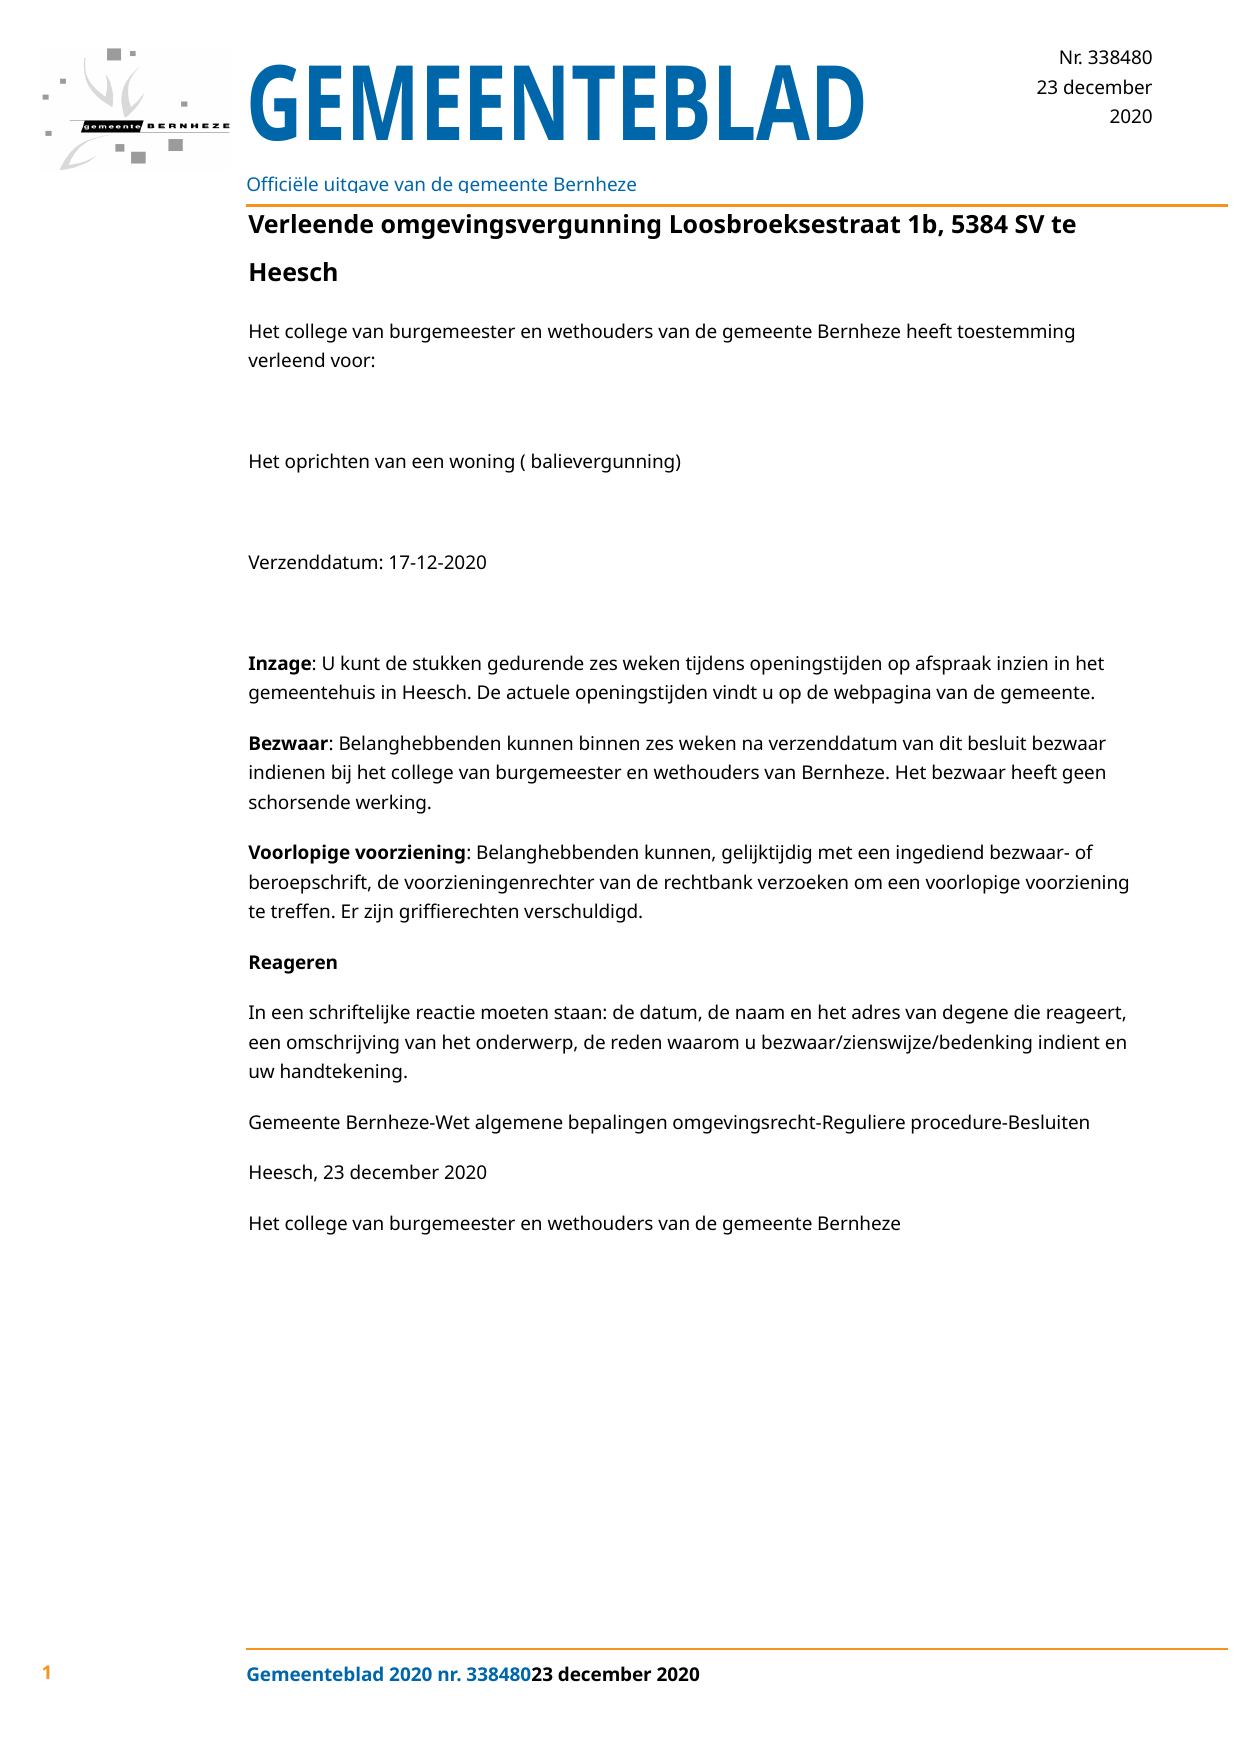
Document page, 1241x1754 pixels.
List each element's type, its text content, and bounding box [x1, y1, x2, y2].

text Heesch, 23 december 2020 [248, 1159, 1152, 1185]
text Bezwaar: Belanghebbenden kunnen binnen zes weken na verzenddatum van dit besluit bezwaar indienen bij het college van burgemeester en wethouders van Bernheze. Het bezwaar heeft geen schorsende werking. [248, 730, 1152, 815]
text Gemeente Bernheze-Wet algemene bepalingen omgevingsrecht-Reguliere procedure-Besluiten [248, 1109, 1152, 1135]
text Verleende omgevingsvergunning Loosbroeksestraat 1b, 5384 SV te Heesch [248, 207, 1152, 288]
text Voorlopige voorziening: Belanghebbenden kunnen, gelijktijdig met een ingediend bezwaar- of beroepschrift, de voorzieningenrechter van de rechtbank verzoeken om een voorlopige voorziening te treffen. Er zijn griffierechten verschuldigd. [248, 839, 1152, 924]
text Het college van burgemeester en wethouders van de gemeente Bernheze heeft toestemming verleend voor: [248, 318, 1152, 373]
text Inzage: U kunt de stukken gedurende zes weken tijdens openingstijden op afspraak inzien in het gemeentehuis in Heesch. De actuele openingstijden vindt u op de webpagina van de gemeente. [248, 650, 1152, 705]
text Het college van burgemeester en wethouders van de gemeente Bernheze [248, 1210, 1152, 1236]
text Verzenddatum: 17-12-2020 [248, 549, 1152, 575]
text Het oprichten van een woning ( balievergunning) [248, 448, 1152, 474]
text Reageren [248, 949, 1152, 975]
picture [41, 47, 231, 172]
text In een schriftelijke reactie moeten staan: de datum, de naam en het adres van degene die reageert, een omschrijving van het onderwerp, de reden waarom u bezwaar/zienswijze/bedenking indient en uw handtekening. [248, 999, 1152, 1084]
